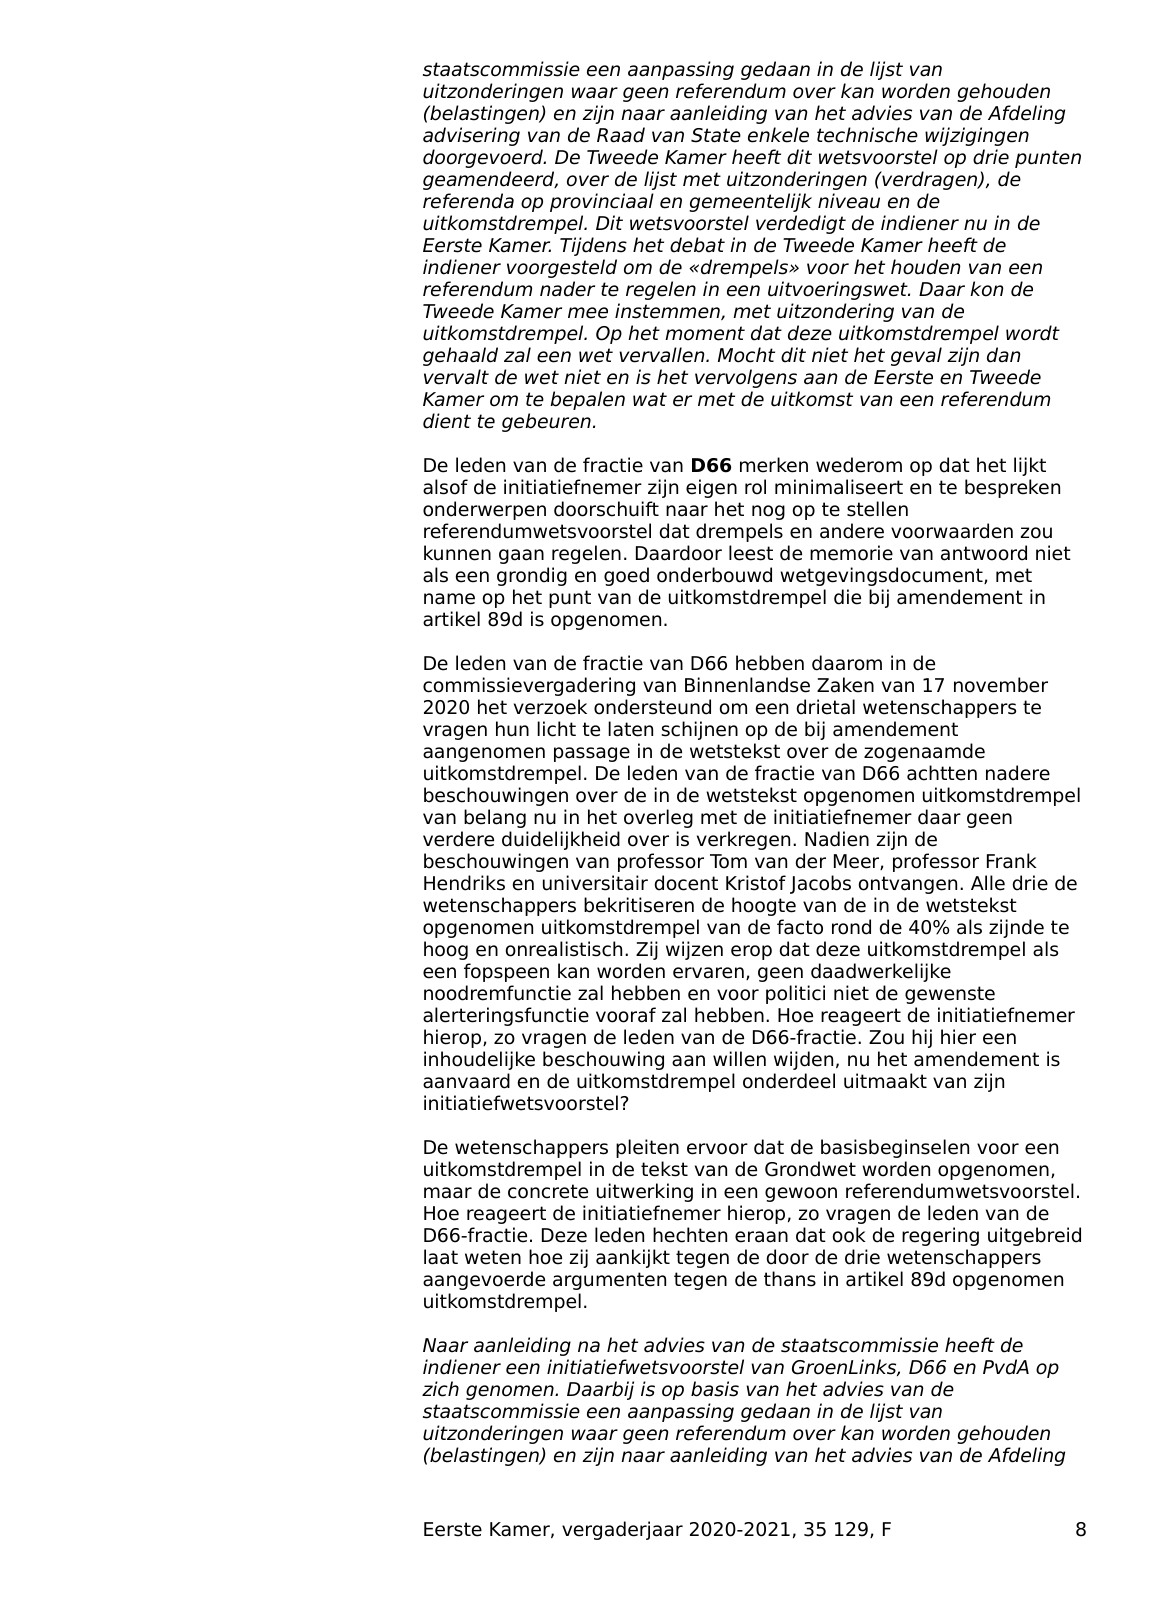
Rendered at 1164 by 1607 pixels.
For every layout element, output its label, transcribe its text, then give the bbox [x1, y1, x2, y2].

text De leden van de fractie van D66 merken wederom op dat het lijkt alsof de initiatiefnemer zijn eigen rol minimaliseert en te bespreken onderwerpen doorschuift naar het nog op te stellen referendumwetsvoorstel dat drempels en andere voorwaarden zou kunnen gaan regelen. Daardoor leest de memorie van antwoord niet als een grondig en goed onderbouwd wetgevingsdocument, met name op het punt van de uitkomstdrempel die bij amendement in artikel 89d is opgenomen. [422, 455, 1087, 631]
text De wetenschappers pleiten ervoor dat de basisbeginselen voor een uitkomstdrempel in de tekst van de Grondwet worden opgenomen, maar de concrete uitwerking in een gewoon referendumwetsvoorstel. Hoe reageert de initiatiefnemer hierop, zo vragen de leden van de D66-fractie. Deze leden hechten eraan dat ook de regering uitgebreid laat weten hoe zij aankijkt tegen de door de drie wetenschappers aangevoerde argumenten tegen de thans in artikel 89d opgenomen uitkomstdrempel. [422, 1137, 1087, 1312]
text Naar aanleiding na het advies van de staatscommissie heeft de indiener een initiatiefwetsvoorstel van GroenLinks, D66 en PvdA op zich genomen. Daarbij is op basis van het advies van de staatscommissie een aanpassing gedaan in de lijst van uitzonderingen waar geen referendum over kan worden gehouden (belastingen) en zijn naar aanleiding van het advies van de Afdeling [422, 1335, 1087, 1467]
text De leden van de fractie van D66 hebben daarom in de commissievergadering van Binnenlandse Zaken van 17 november 2020 het verzoek ondersteund om een drietal wetenschappers te vragen hun licht te laten schijnen op de bij amendement aangenomen passage in de wetstekst over de zogenaamde uitkomstdrempel. De leden van de fractie van D66 achtten nadere beschouwingen over de in de wetstekst opgenomen uitkomstdrempel van belang nu in het overleg met de initiatiefnemer daar geen verdere duidelijkheid over is verkregen. Nadien zijn de beschouwingen van professor Tom van der Meer, professor Frank Hendriks en universitair docent Kristof Jacobs ontvangen. Alle drie de wetenschappers bekritiseren de hoogte van de in de wetstekst opgenomen uitkomstdrempel van de facto rond de 40% als zijnde te hoog en onrealistisch. Zij wijzen erop dat deze uitkomstdrempel als een fopspeen kan worden ervaren, geen daadwerkelijke noodremfunctie zal hebben en voor politici niet de gewenste alerteringsfunctie vooraf zal hebben. Hoe reageert de initiatiefnemer hierop, zo vragen de leden van de D66-fractie. Zou hij hier een inhoudelijke beschouwing aan willen wijden, nu het amendement is aanvaard en de uitkomstdrempel onderdeel uitmaakt van zijn initiatiefwetsvoorstel? [422, 653, 1087, 1114]
text staatscommissie een aanpassing gedaan in de lijst van uitzonderingen waar geen referendum over kan worden gehouden (belastingen) en zijn naar aanleiding van het advies van de Afdeling advisering van de Raad van State enkele technische wijzigingen doorgevoerd. De Tweede Kamer heeft dit wetsvoorstel op drie punten geamendeerd, over de lijst met uitzonderingen (verdragen), de referenda op provinciaal en gemeentelijk niveau en de uitkomstdrempel. Dit wetsvoorstel verdedigt de indiener nu in de Eerste Kamer. Tijdens het debat in de Tweede Kamer heeft de indiener voorgesteld om de «drempels» voor het houden van een referendum nader te regelen in een uitvoeringswet. Daar kon de Tweede Kamer mee instemmen, met uitzondering van de uitkomstdrempel. Op het moment dat deze uitkomstdrempel wordt gehaald zal een wet vervallen. Mocht dit niet het geval zijn dan vervalt de wet niet en is het vervolgens aan de Eerste en Tweede Kamer om te bepalen wat er met de uitkomst van een referendum dient te gebeuren. [422, 59, 1087, 433]
